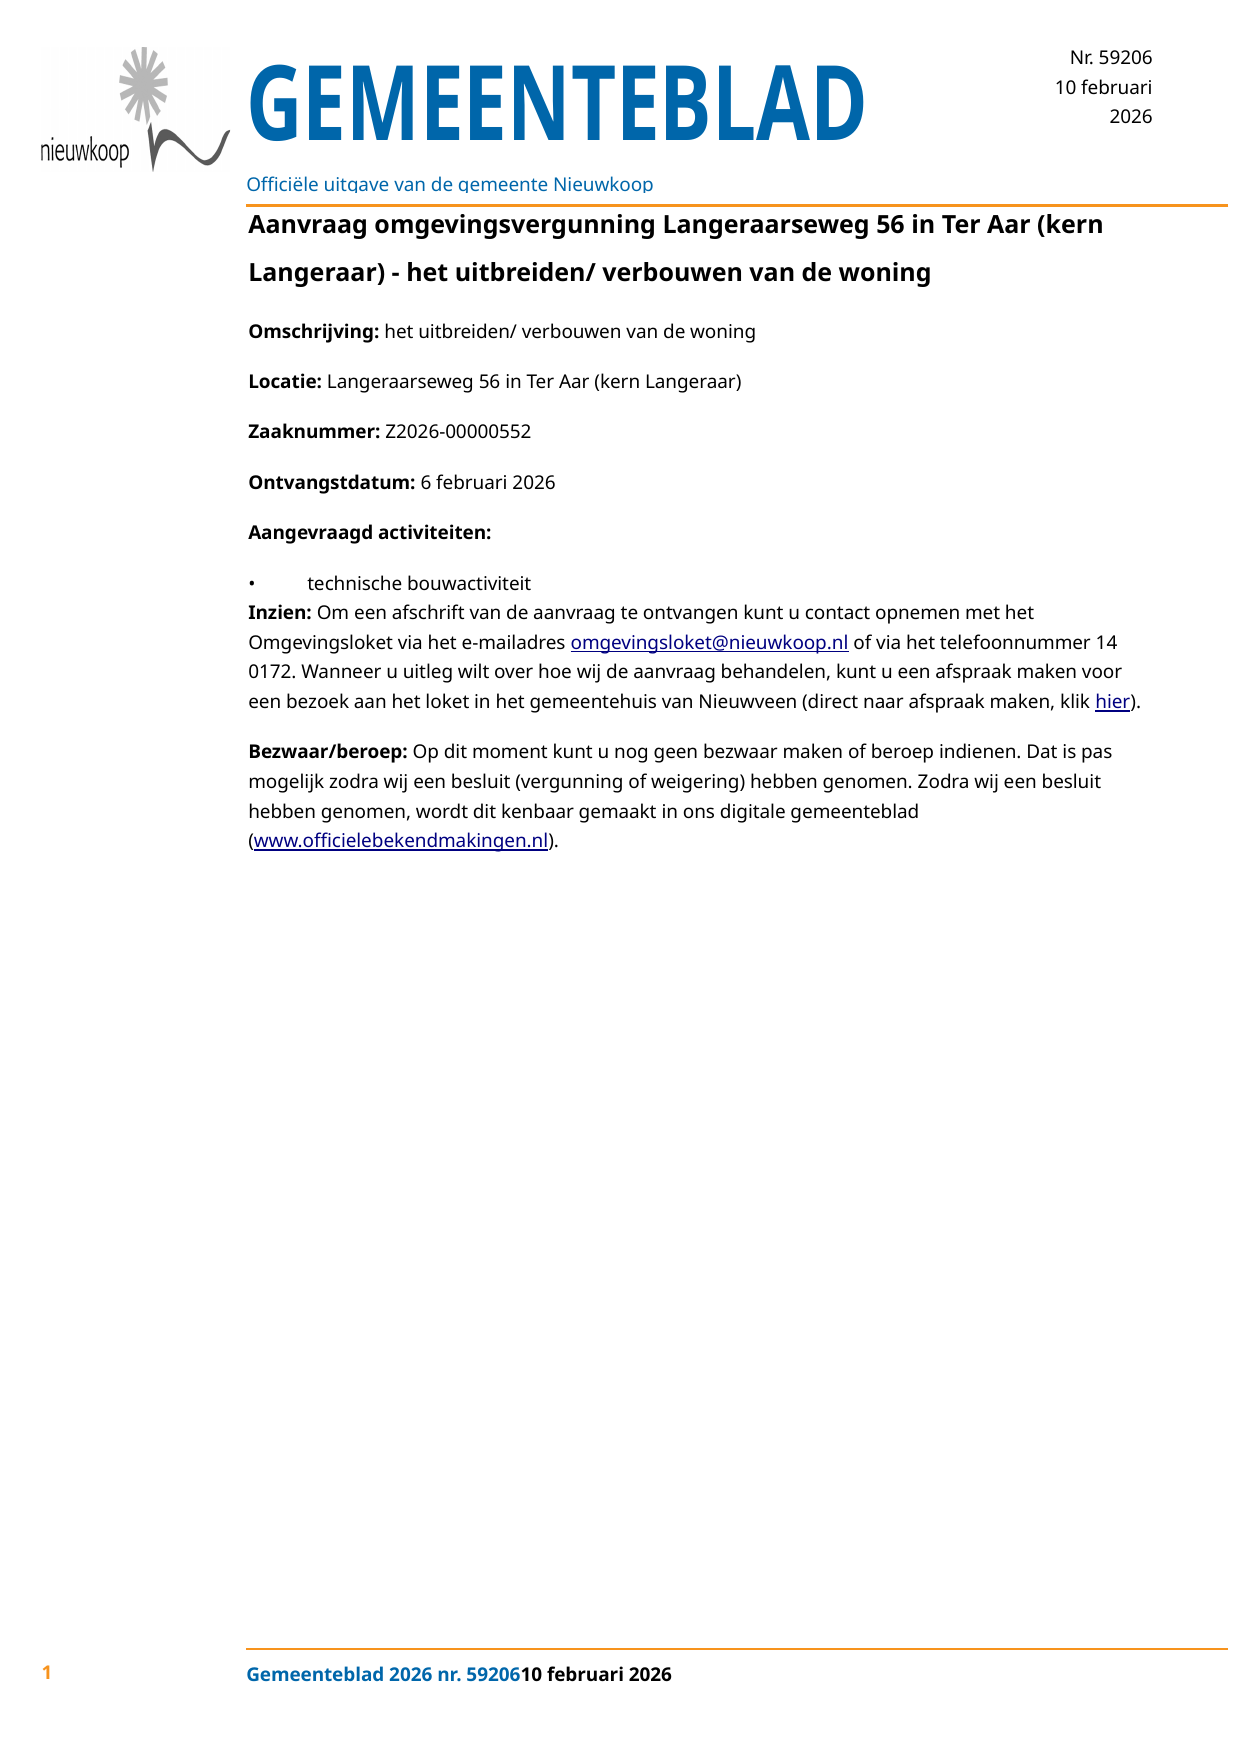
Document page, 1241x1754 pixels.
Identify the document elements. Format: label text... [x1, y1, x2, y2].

text Omschrijving: het uitbreiden/ verbouwen van de woning [248, 318, 1152, 344]
text Aangevraagd activiteiten: [248, 519, 1152, 545]
text Inzien: Om een afschrift van de aanvraag te ontvangen kunt u contact opnemen met het Omgevingsloket via het e-mailadres omgevingsloket@nieuwkoop.nl of via het telefoonnummer 14 0172. Wanneer u uitleg wilt over hoe wij de aanvraag behandelen, kunt u een afspraak maken voor een bezoek aan het loket in het gemeentehuis van Nieuwveen (direct naar afspraak maken, klik hier). [248, 599, 1152, 714]
text Aanvraag omgevingsvergunning Langeraarseweg 56 in Ter Aar (kern Langeraar) - het uitbreiden/ verbouwen van de woning [248, 207, 1152, 288]
list technische bouwactiviteit [248, 570, 1152, 596]
text Zaaknummer: Z2026-00000552 [248, 419, 1152, 444]
picture [41, 47, 231, 172]
text Locatie: Langeraarseweg 56 in Ter Aar (kern Langeraar) [248, 368, 1152, 394]
text Ontvangstdatum: 6 februari 2026 [248, 469, 1152, 495]
text Bezwaar/beroep: Op dit moment kunt u nog geen bezwaar maken of beroep indienen. Dat is pas mogelijk zodra wij een besluit (vergunning of weigering) hebben genomen. Zodra wij een besluit hebben genomen, wordt dit kenbaar gemaakt in ons digitale gemeenteblad (www.officielebekendmakingen.nl). [248, 739, 1152, 853]
